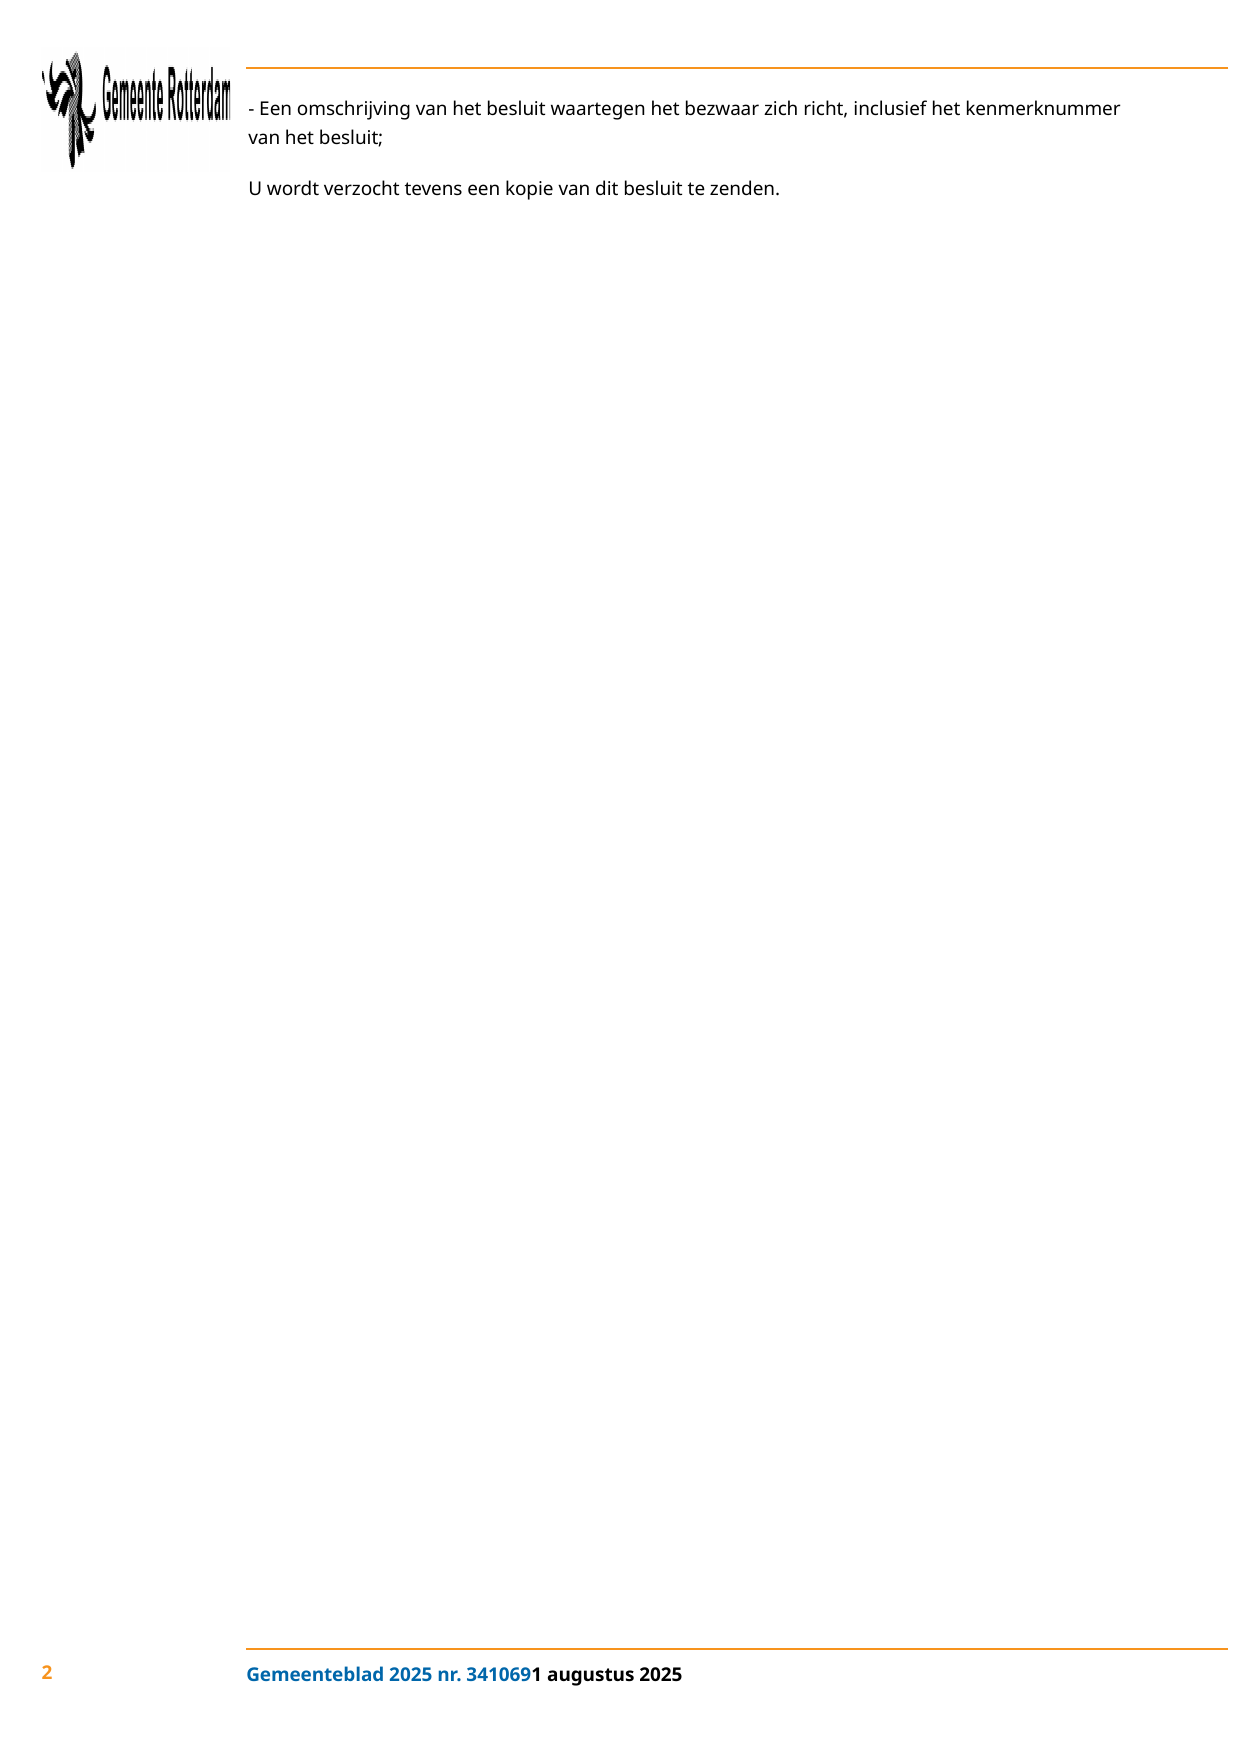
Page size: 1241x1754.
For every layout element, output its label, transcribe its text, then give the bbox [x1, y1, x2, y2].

picture [41, 47, 231, 172]
text U wordt verzocht tevens een kopie van dit besluit te zenden. [248, 175, 1152, 201]
text - Een omschrijving van het besluit waartegen het bezwaar zich richt, inclusief het kenmerknummer van het besluit; [248, 95, 1152, 150]
